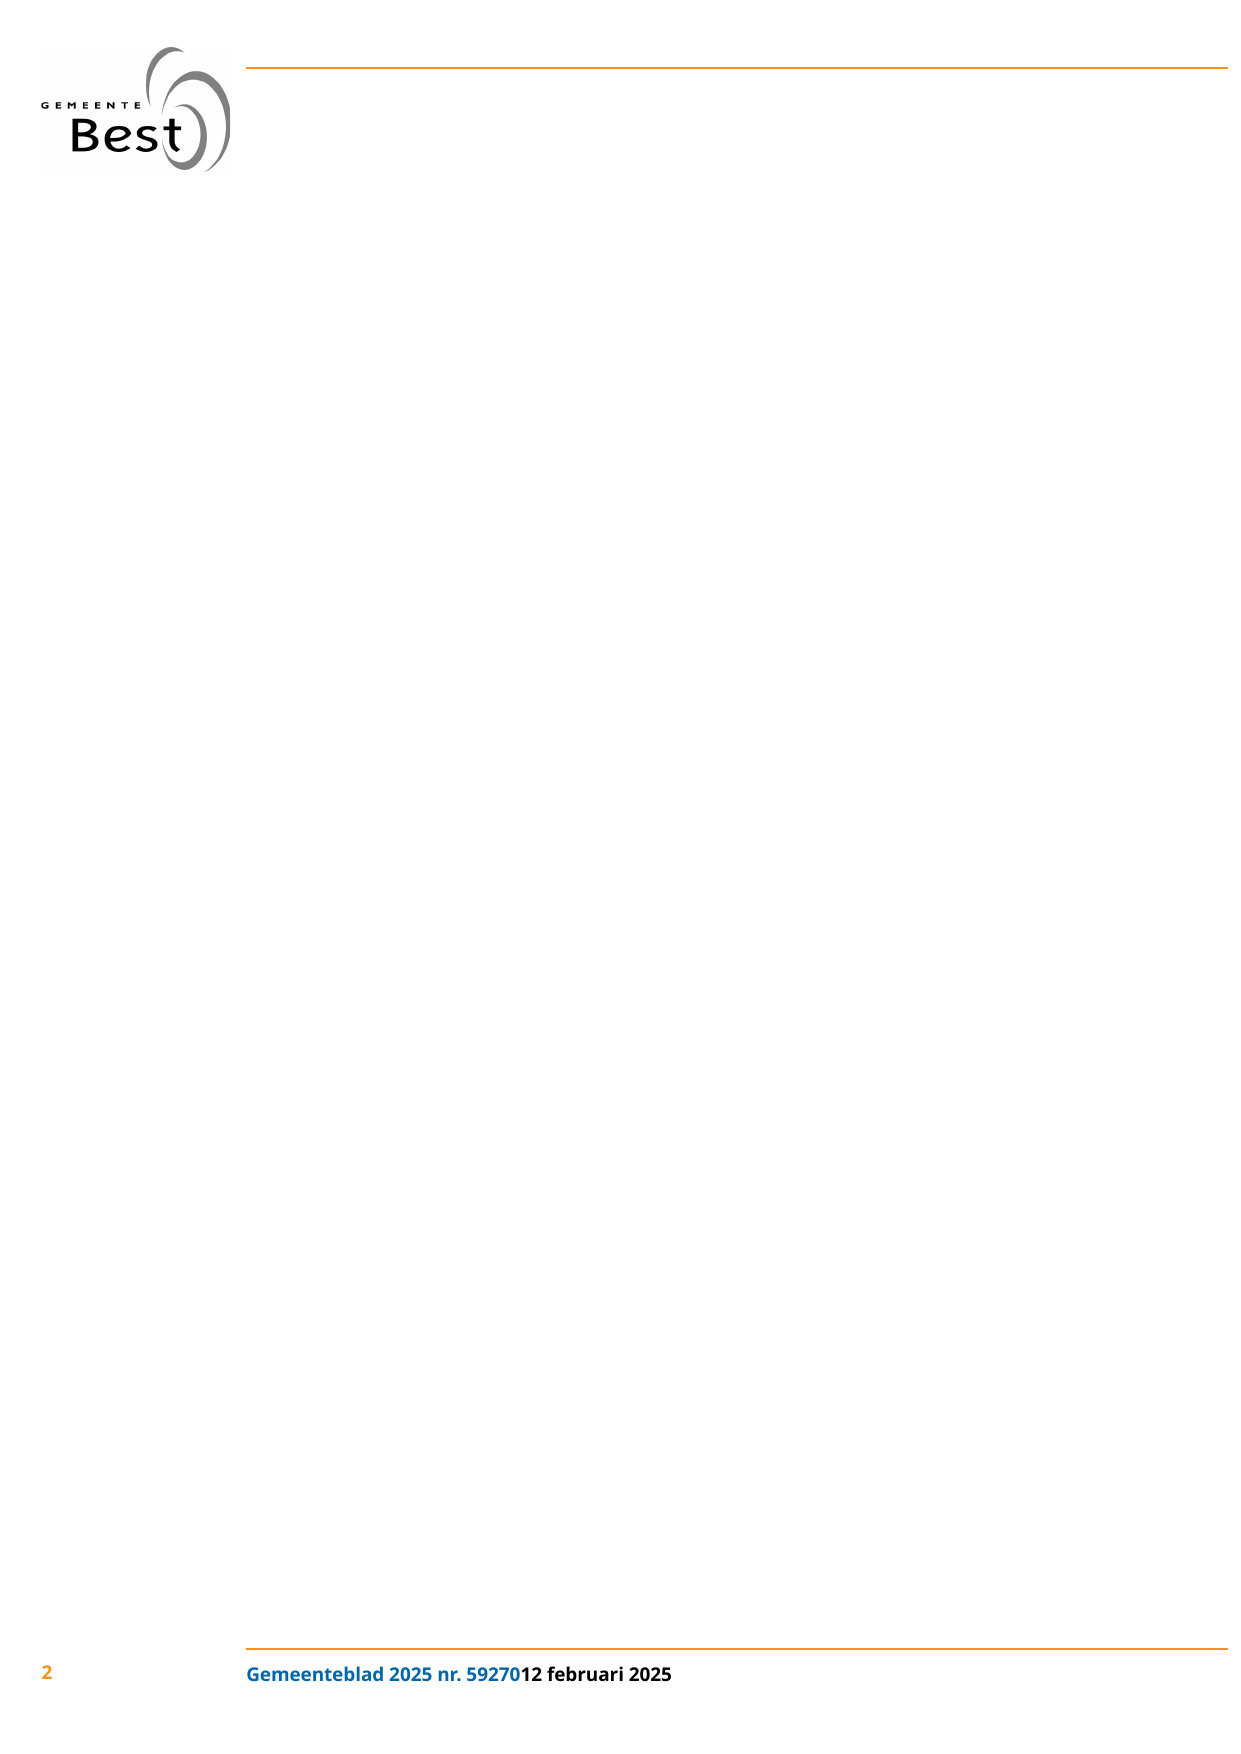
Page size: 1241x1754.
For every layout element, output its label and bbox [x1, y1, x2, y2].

picture [41, 47, 231, 172]
